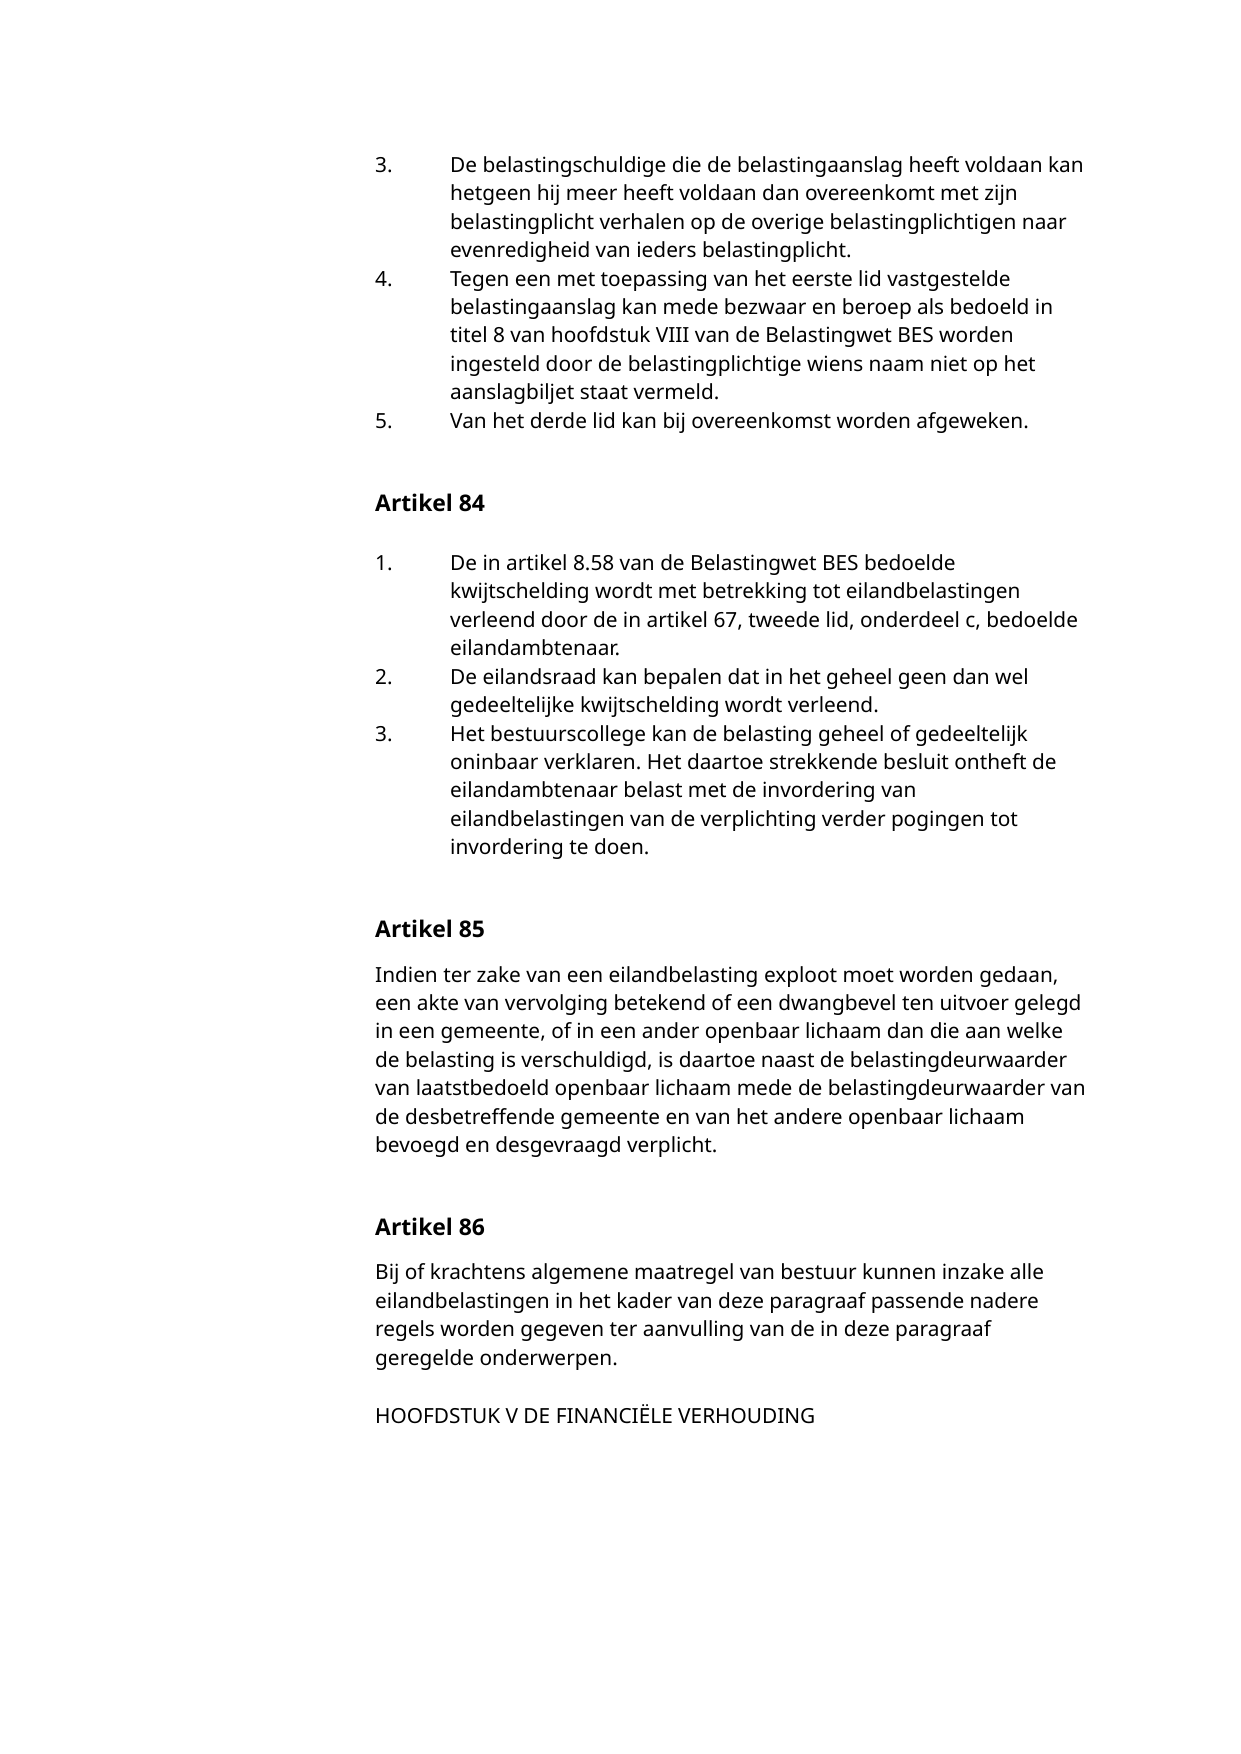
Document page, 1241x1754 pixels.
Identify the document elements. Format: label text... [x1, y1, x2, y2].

list Van het derde lid kan bij overeenkomst worden afgeweken. [375, 406, 1090, 434]
subtitle HOOFDSTUK V DE FINANCIËLE VERHOUDING [375, 1401, 1090, 1430]
text Indien ter zake van een eilandbelasting exploot moet worden gedaan, een akte van vervolging betekend of een dwangbevel ten uitvoer gelegd in een gemeente, of in een ander openbaar lichaam dan die aan welke de belasting is verschuldigd, is daartoe naast de belastingdeurwaarder van laatstbedoeld openbaar lichaam mede de belastingdeurwaarder van de desbetreffende gemeente en van het andere openbaar lichaam bevoegd en desgevraagd verplicht. [375, 960, 1090, 1159]
list Tegen een met toepassing van het eerste lid vastgestelde belastingaanslag kan mede bezwaar en beroep als bedoeld in titel 8 van hoofdstuk VIII van de Belastingwet BES worden ingesteld door de belastingplichtige wiens naam niet op het aanslagbiljet staat vermeld. [375, 264, 1090, 406]
list De belastingschuldige die de belastingaanslag heeft voldaan kan hetgeen hij meer heeft voldaan dan overeenkomt met zijn belastingplicht verhalen op de overige belastingplichtigen naar evenredigheid van ieders belastingplicht. [375, 150, 1090, 264]
list Het bestuurscollege kan de belasting geheel of gedeeltelijk oninbaar verklaren. Het daartoe strekkende besluit ontheft de eilandambtenaar belast met de invordering van eilandbelastingen van de verplichting verder pogingen tot invordering te doen. [375, 719, 1090, 861]
text Bij of krachtens algemene maatregel van bestuur kunnen inzake alle eilandbelastingen in het kader van deze paragraaf passende nadere regels worden gegeven ter aanvulling van de in deze paragraaf geregelde onderwerpen. [375, 1257, 1090, 1371]
subtitle Artikel 85 [375, 913, 1090, 945]
list De in artikel 8.58 van de Belastingwet BES bedoelde kwijtschelding wordt met betrekking tot eilandbelastingen verleend door de in artikel 67, tweede lid, onderdeel c, bedoelde eilandambtenaar. [375, 548, 1090, 662]
subtitle Artikel 86 [375, 1211, 1090, 1242]
list De eilandsraad kan bepalen dat in het geheel geen dan wel gedeeltelijke kwijtschelding wordt verleend. [375, 662, 1090, 719]
subtitle Artikel 84 [375, 487, 1090, 518]
